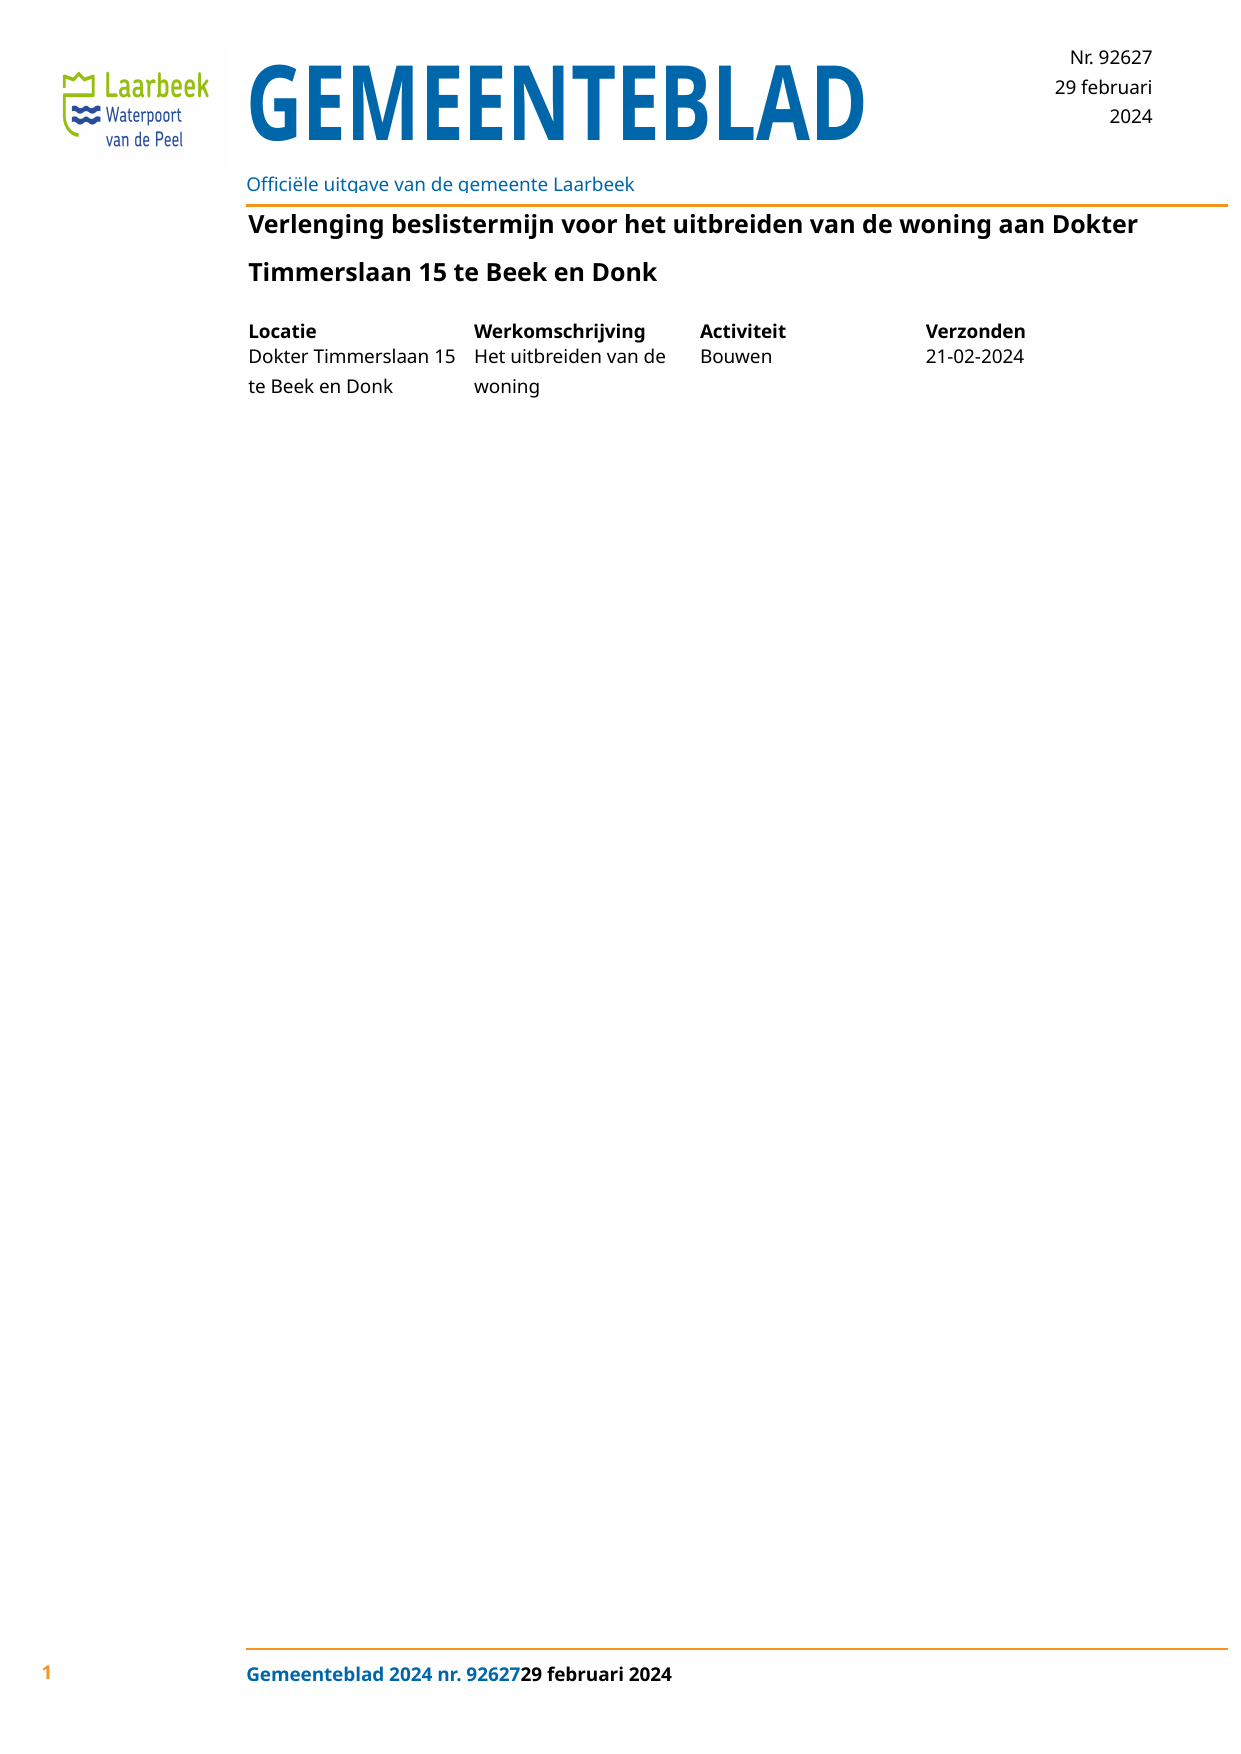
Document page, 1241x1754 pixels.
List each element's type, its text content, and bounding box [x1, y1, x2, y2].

table_header Werkomschrijving [474, 318, 700, 344]
table_header Activiteit [700, 318, 926, 344]
table_header Locatie [248, 318, 474, 344]
text Verlenging beslistermijn voor het uitbreiden van de woning aan Dokter Timmerslaan 15 te Beek en Donk [248, 207, 1152, 288]
table_cell Bouwen [700, 344, 926, 399]
picture [41, 47, 231, 172]
table_cell Dokter Timmerslaan 15 te Beek en Donk [248, 344, 474, 399]
table_header Verzonden [926, 318, 1152, 344]
table_cell Het uitbreiden van de woning [474, 344, 700, 399]
table_cell 21-02-2024 [926, 344, 1152, 399]
